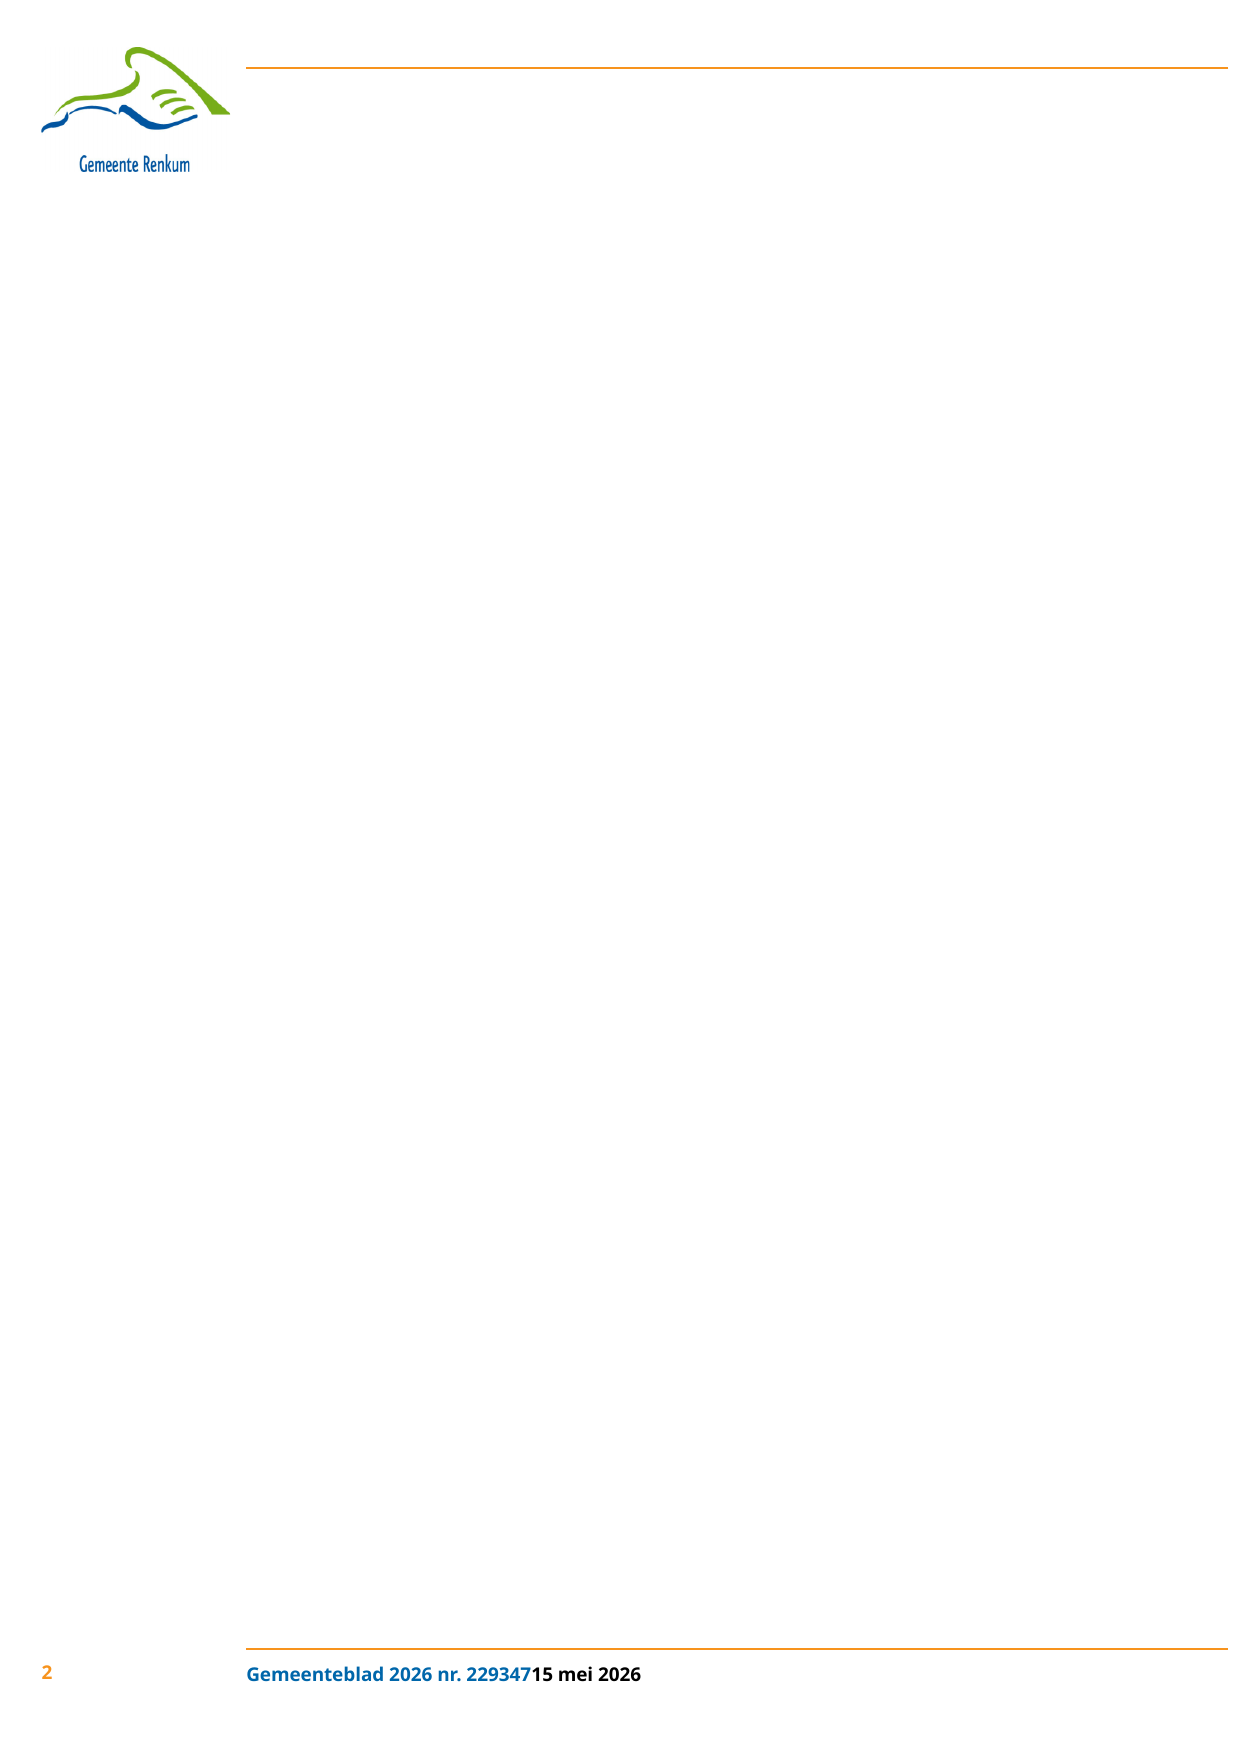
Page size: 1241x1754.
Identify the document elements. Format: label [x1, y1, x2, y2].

picture [41, 47, 231, 172]
